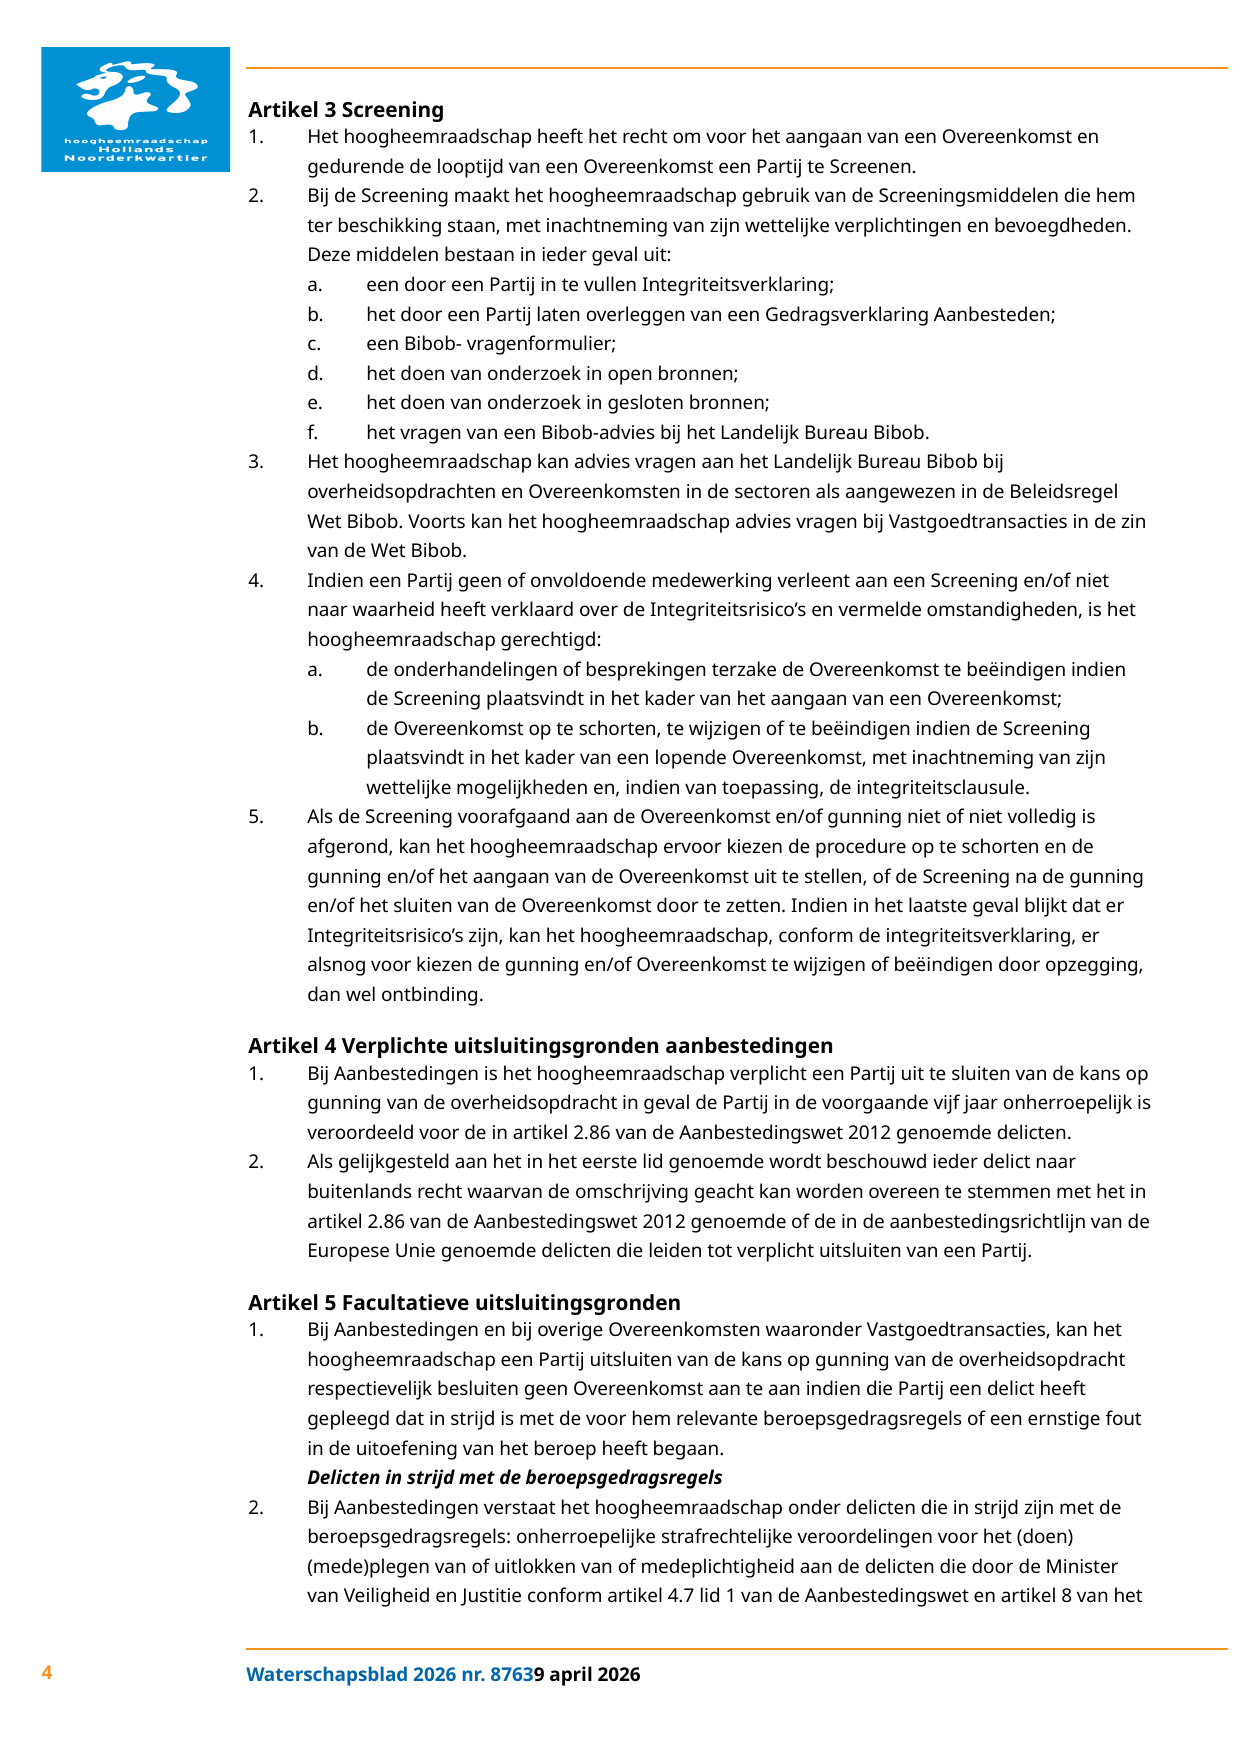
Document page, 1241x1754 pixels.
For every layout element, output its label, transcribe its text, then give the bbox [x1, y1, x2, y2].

list Delicten in strijd met de beroepsgedragsregels [248, 1464, 1152, 1490]
list het vragen van een Bibob-advies bij het Landelijk Bureau Bibob. [307, 419, 1152, 445]
list Bij de Screening maakt het hoogheemraadschap gebruik van de Screeningsmiddelen die hem ter beschikking staan, met inachtneming van zijn wettelijke verplichtingen en bevoegdheden. Deze middelen bestaan in ieder geval uit: [248, 182, 1152, 267]
list Als de Screening voorafgaand aan de Overeenkomst en/of gunning niet of niet volledig is afgerond, kan het hoogheemraadschap ervoor kiezen de procedure op te schorten en de gunning en/of het aangaan van de Overeenkomst uit te stellen, of de Screening na de gunning en/of het sluiten van de Overeenkomst door te zetten. Indien in het laatste geval blijkt dat er Integriteitsrisico’s zijn, kan het hoogheemraadschap, conform de integriteitsverklaring, er alsnog voor kiezen de gunning en/of Overeenkomst te wijzigen of beëindigen door opzegging, dan wel ontbinding. [248, 804, 1152, 1007]
text Artikel 4 Verplichte uitsluitingsgronden aanbestedingen [248, 1032, 1152, 1060]
list een door een Partij in te vullen Integriteitsverklaring; [307, 271, 1152, 297]
list Bij Aanbestedingen verstaat het hoogheemraadschap onder delicten die in strijd zijn met de beroepsgedragsregels: onherroepelijke strafrechtelijke veroordelingen voor het (doen) (mede)plegen van of uitlokken van of medeplichtigheid aan de delicten die door de Minister van Veiligheid en Justitie conform artikel 4.7 lid 1 van de Aanbestedingswet en artikel 8 van het [248, 1494, 1152, 1608]
list Indien een Partij geen of onvoldoende medewerking verleent aan een Screening en/of niet naar waarheid heeft verklaard over de Integriteitsrisico’s en vermelde omstandigheden, is het hoogheemraadschap gerechtigd: [248, 567, 1152, 652]
picture [129, 76, 144, 82]
list Het hoogheemraadschap heeft het recht om voor het aangaan van een Overeenkomst en gedurende de looptijd van een Overeenkomst een Partij te Screenen. [248, 123, 1152, 178]
picture [88, 87, 157, 130]
list de Overeenkomst op te schorten, te wijzigen of te beëindigen indien de Screening plaatsvindt in het kader van een lopende Overeenkomst, met inachtneming van zijn wettelijke mogelijkheden en, indien van toepassing, de integriteitsclausule. [307, 715, 1152, 800]
list Als gelijkgesteld aan het in het eerste lid genoemde wordt beschouwd ieder delict naar buitenlands recht waarvan de omschrijving geacht kan worden overeen te stemmen met het in artikel 2.86 van de Aanbestedingswet 2012 genoemde of de in de aanbestedingsrichtlijn van de Europese Unie genoemde delicten die leiden tot verplicht uitsluiten van een Partij. [248, 1149, 1152, 1263]
list Bij Aanbestedingen is het hoogheemraadschap verplicht een Partij uit te sluiten van de kans op gunning van de overheidsopdracht in geval de Partij in de voorgaande vijf jaar onherroepelijk is veroordeeld voor de in artikel 2.86 van de Aanbestedingswet 2012 genoemde delicten. [248, 1060, 1152, 1145]
list Bij Aanbestedingen en bij overige Overeenkomsten waaronder Vastgoedtransacties, kan het hoogheemraadschap een Partij uitsluiten van de kans op gunning van de overheidsopdracht respectievelijk besluiten geen Overeenkomst aan te aan indien die Partij een delict heeft gepleegd dat in strijd is met de voor hem relevante beroepsgedragsregels of een ernstige fout in de uitoefening van het beroep heeft begaan. [248, 1316, 1152, 1460]
list een Bibob- vragenformulier; [307, 330, 1152, 356]
list het door een Partij laten overleggen van een Gedragsverklaring Aanbesteden; [307, 301, 1152, 326]
text Artikel 3 Screening [248, 95, 1152, 123]
list Het hoogheemraadschap kan advies vragen aan het Landelijk Bureau Bibob bij overheidsopdrachten en Overeenkomsten in de sectoren als aangewezen in de Beleidsregel Wet Bibob. Voorts kan het hoogheemraadschap advies vragen bij Vastgoedtransacties in de zin van de Wet Bibob. [248, 449, 1152, 563]
list het doen van onderzoek in gesloten bronnen; [307, 389, 1152, 415]
list de onderhandelingen of besprekingen terzake de Overeenkomst te beëindigen indien de Screening plaatsvindt in het kader van het aangaan van een Overeenkomst; [307, 656, 1152, 711]
text Artikel 5 Facultatieve uitsluitingsgronden [248, 1288, 1152, 1316]
picture [118, 62, 197, 112]
list het doen van onderzoek in open bronnen; [307, 360, 1152, 386]
picture [78, 64, 122, 99]
